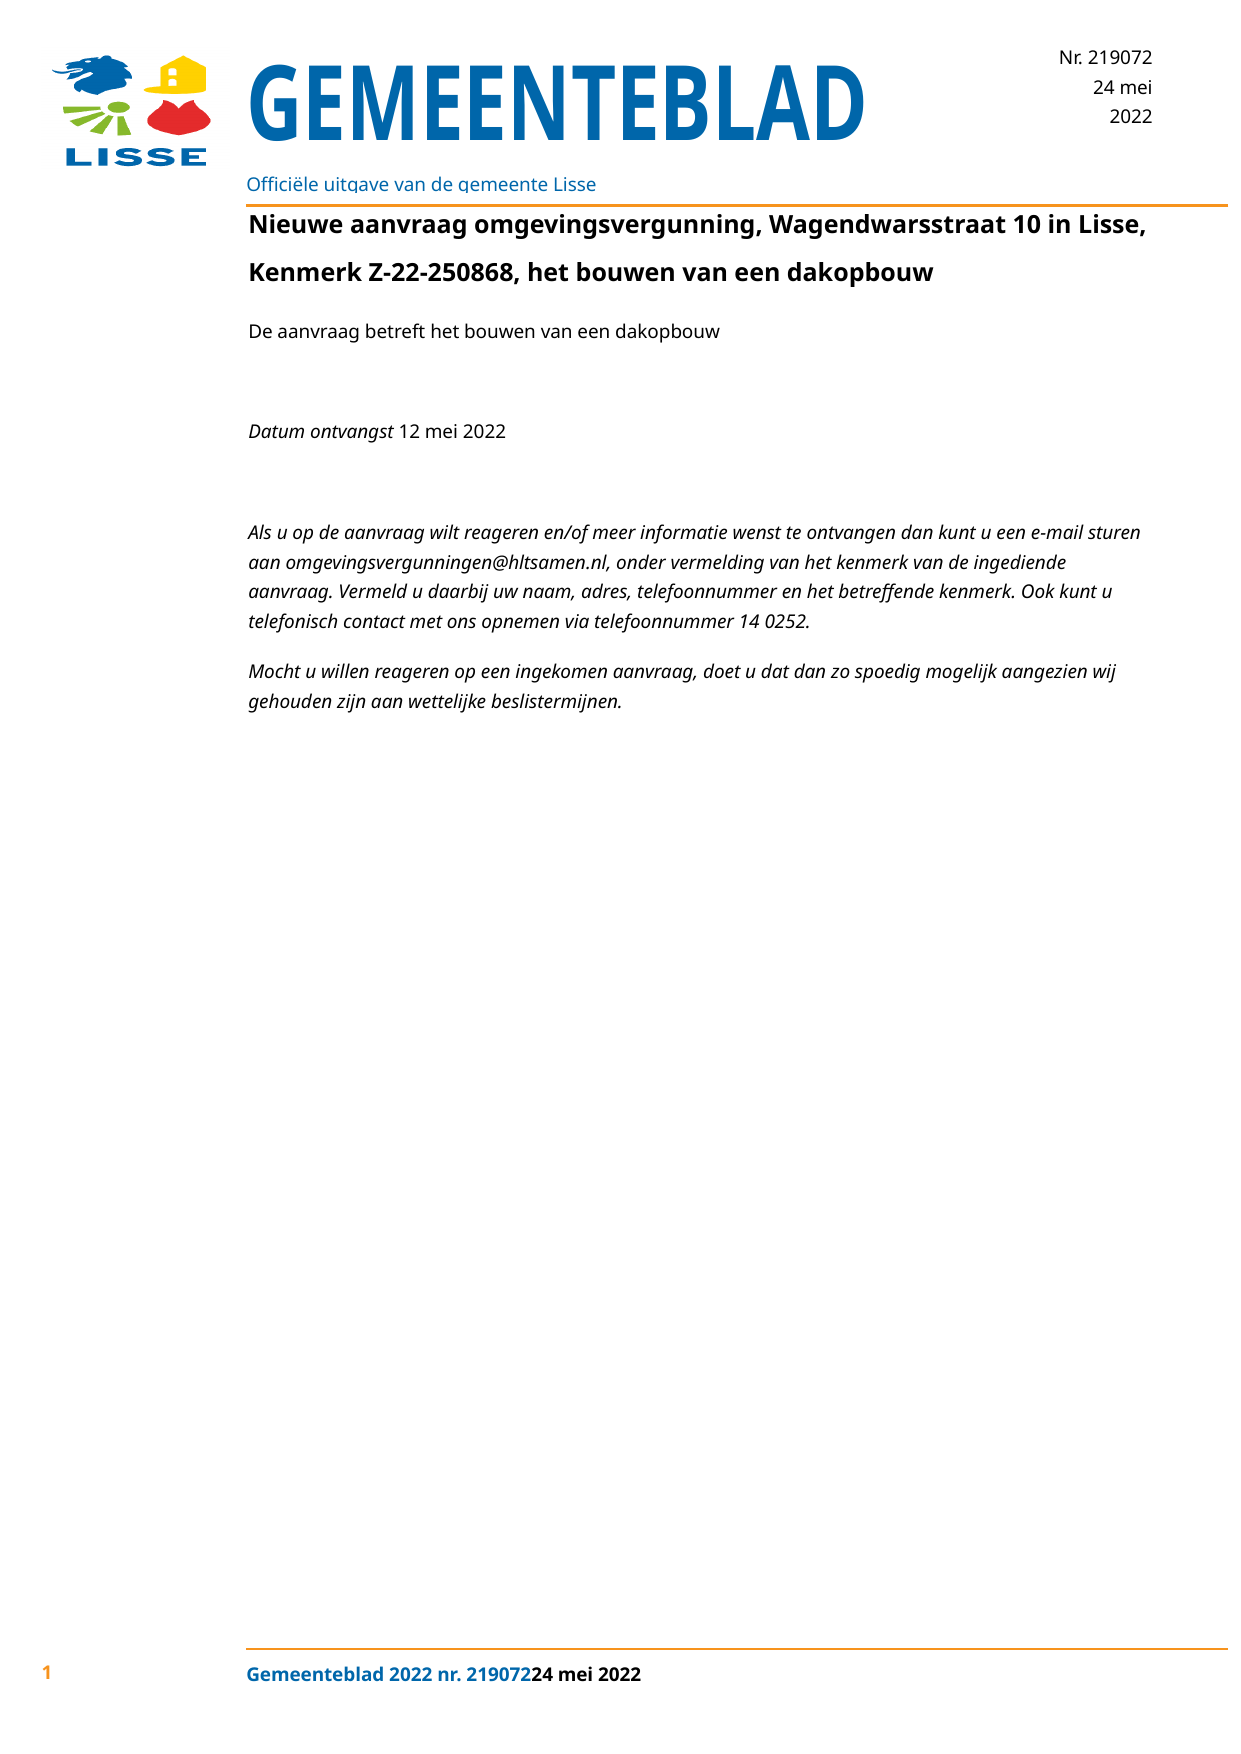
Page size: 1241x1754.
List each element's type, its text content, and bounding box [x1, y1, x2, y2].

text Als u op de aanvraag wilt reageren en/of meer informatie wenst te ontvangen dan kunt u een e-mail sturen aan omgevingsvergunningen@hltsamen.nl, onder vermelding van het kenmerk van de ingediende aanvraag. Vermeld u daarbij uw naam, adres, telefoonnummer en het betreffende kenmerk. Ook kunt u telefonisch contact met ons opnemen via telefoonnummer 14 0252. [248, 519, 1152, 634]
text Datum ontvangst 12 mei 2022 [248, 419, 1152, 444]
text De aanvraag betreft het bouwen van een dakopbouw [248, 318, 1152, 344]
picture [41, 47, 231, 172]
text Mocht u willen reageren op een ingekomen aanvraag, doet u dat dan zo spoedig mogelijk aangezien wij gehouden zijn aan wettelijke beslistermijnen. [248, 659, 1152, 714]
text Nieuwe aanvraag omgevingsvergunning, Wagendwarsstraat 10 in Lisse, Kenmerk Z-22-250868, het bouwen van een dakopbouw [248, 207, 1152, 288]
